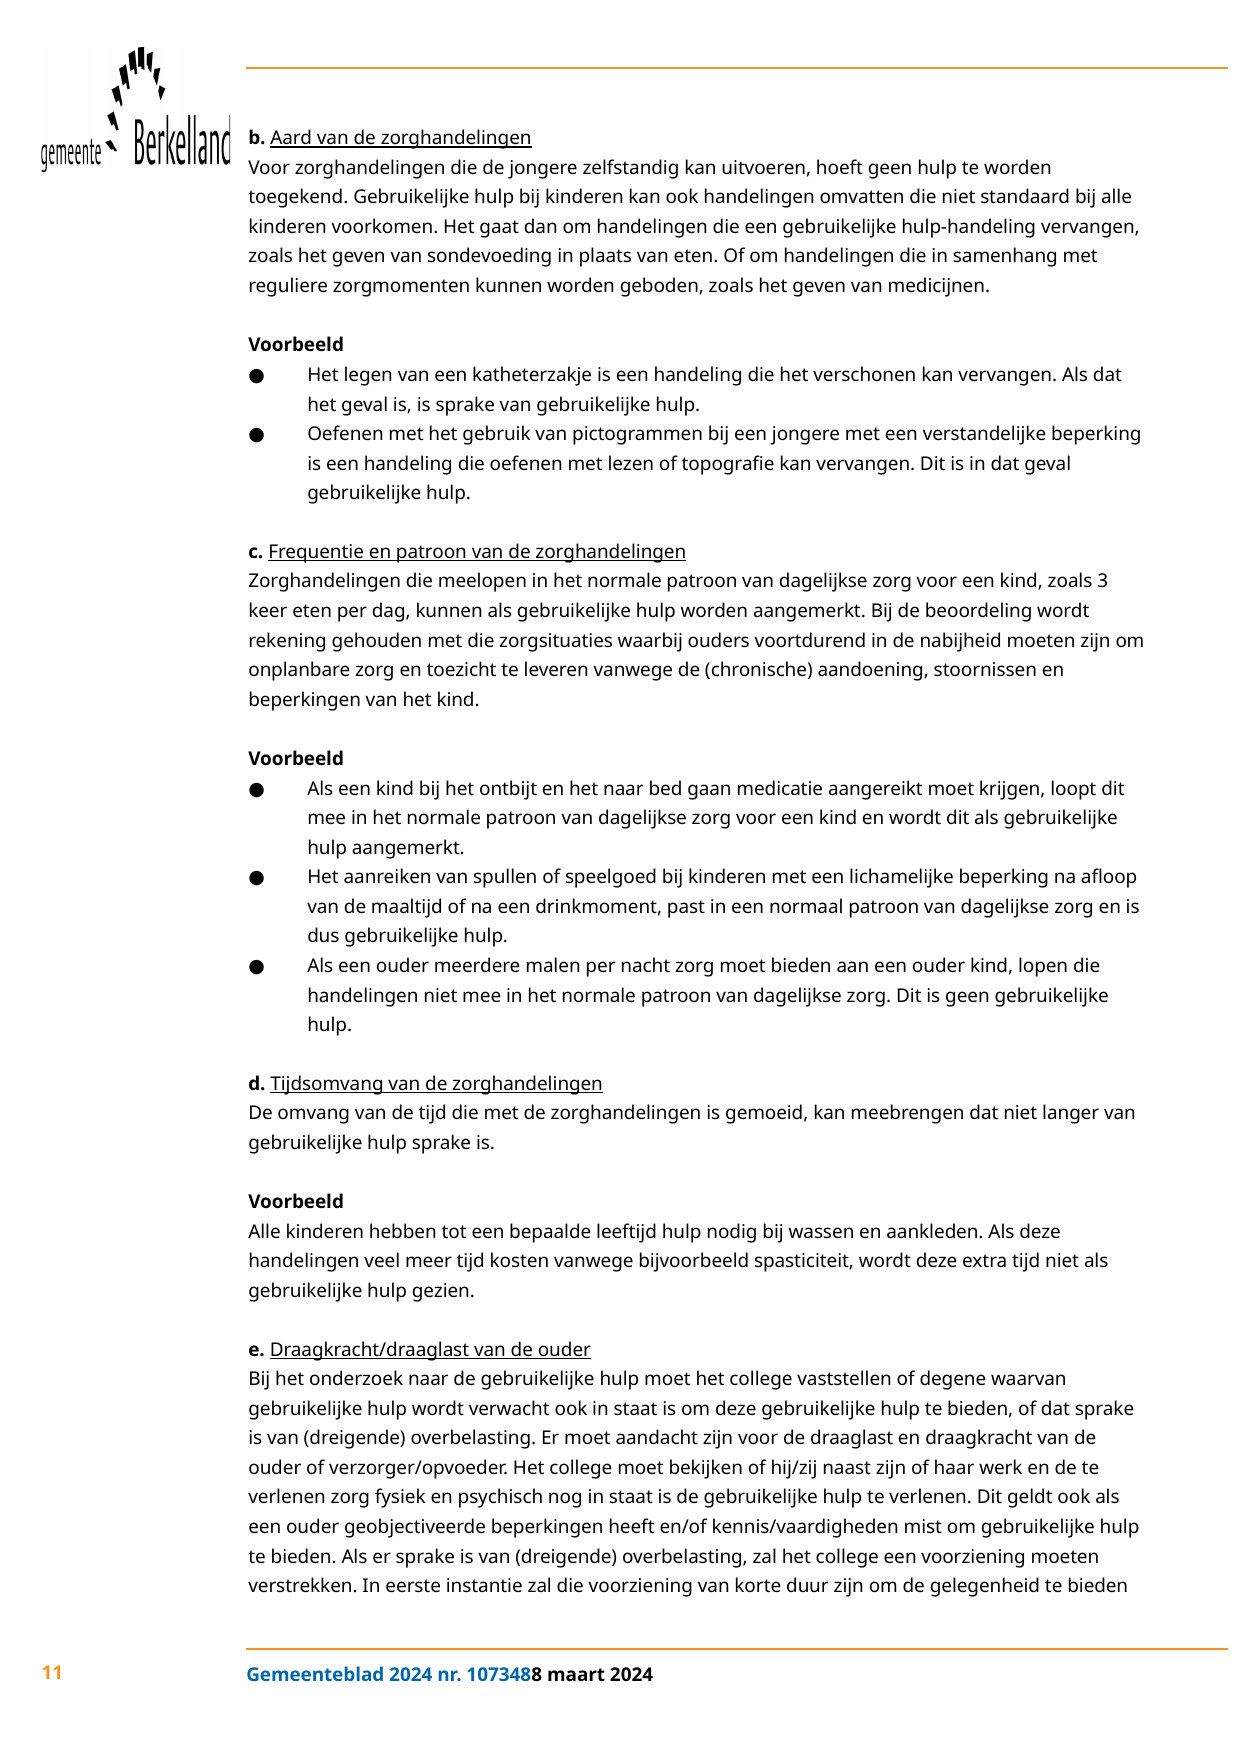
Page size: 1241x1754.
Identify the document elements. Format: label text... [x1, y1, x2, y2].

text e. Draagkracht/draaglast van de ouder [248, 1336, 1152, 1361]
table_header Voorbeeld Het legen van een katheterzakje is een handeling die het verschonen kan vervangen. Als dat het geval is, is sprake van gebruikelijke hulp. Oefenen met het gebruik van pictogrammen bij een jongere met een verstandelijke beperking is een handeling die oefenen met lezen of topografie kan vervangen. Dit is in dat geval gebruikelijke hulp. [248, 332, 1152, 505]
text Voor zorghandelingen die de jongere zelfstandig kan uitvoeren, hoeft geen hulp te worden toegekend. Gebruikelijke hulp bij kinderen kan ook handelingen omvatten die niet standaard bij alle kinderen voorkomen. Het gaat dan om handelingen die een gebruikelijke hulp-handeling vervangen, zoals het geven van sondevoeding in plaats van eten. Of om handelingen die in samenhang met reguliere zorgmomenten kunnen worden geboden, zoals het geven van medicijnen. [248, 154, 1152, 298]
table_header Voorbeeld Alle kinderen hebben tot een bepaalde leeftijd hulp nodig bij wassen en aankleden. Als deze handelingen veel meer tijd kosten vanwege bijvoorbeeld spasticiteit, wordt deze extra tijd niet als gebruikelijke hulp gezien. [248, 1189, 1152, 1303]
text c. Frequentie en patroon van de zorghandelingen [248, 538, 1152, 564]
picture [41, 47, 231, 172]
text Zorghandelingen die meelopen in het normale patroon van dagelijkse zorg voor een kind, zoals 3 keer eten per dag, kunnen als gebruikelijke hulp worden aangemerkt. Bij de beoordeling wordt rekening gehouden met die zorgsituaties waarbij ouders voortdurend in de nabijheid moeten zijn om onplanbare zorg en toezicht te leveren vanwege de (chronische) aandoening, stoornissen en beperkingen van het kind. [248, 568, 1152, 712]
text d. Tijdsomvang van de zorghandelingen [248, 1070, 1152, 1096]
text b. Aard van de zorghandelingen [248, 124, 1152, 150]
table_header Voorbeeld Als een kind bij het ontbijt en het naar bed gaan medicatie aangereikt moet krijgen, loopt dit mee in het normale patroon van dagelijkse zorg voor een kind en wordt dit als gebruikelijke hulp aangemerkt. Het aanreiken van spullen of speelgoed bij kinderen met een lichamelijke beperking na afloop van de maaltijd of na een drinkmoment, past in een normaal patroon van dagelijkse zorg en is dus gebruikelijke hulp. Als een ouder meerdere malen per nacht zorg moet bieden aan een ouder kind, lopen die handelingen niet mee in het normale patroon van dagelijkse zorg. Dit is geen gebruikelijke hulp. [248, 745, 1152, 1037]
text Bij het onderzoek naar de gebruikelijke hulp moet het college vaststellen of degene waarvan gebruikelijke hulp wordt verwacht ook in staat is om deze gebruikelijke hulp te bieden, of dat sprake is van (dreigende) overbelasting. Er moet aandacht zijn voor de draaglast en draagkracht van de ouder of verzorger/opvoeder. Het college moet bekijken of hij/zij naast zijn of haar werk en de te verlenen zorg fysiek en psychisch nog in staat is de gebruikelijke hulp te verlenen. Dit geldt ook als een ouder geobjectiveerde beperkingen heeft en/of kennis/vaardigheden mist om gebruikelijke hulp te bieden. Als er sprake is van (dreigende) overbelasting, zal het college een voorziening moeten verstrekken. In eerste instantie zal die voorziening van korte duur zijn om de gelegenheid te bieden [248, 1365, 1152, 1598]
text De omvang van de tijd die met de zorghandelingen is gemoeid, kan meebrengen dat niet langer van gebruikelijke hulp sprake is. [248, 1099, 1152, 1155]
